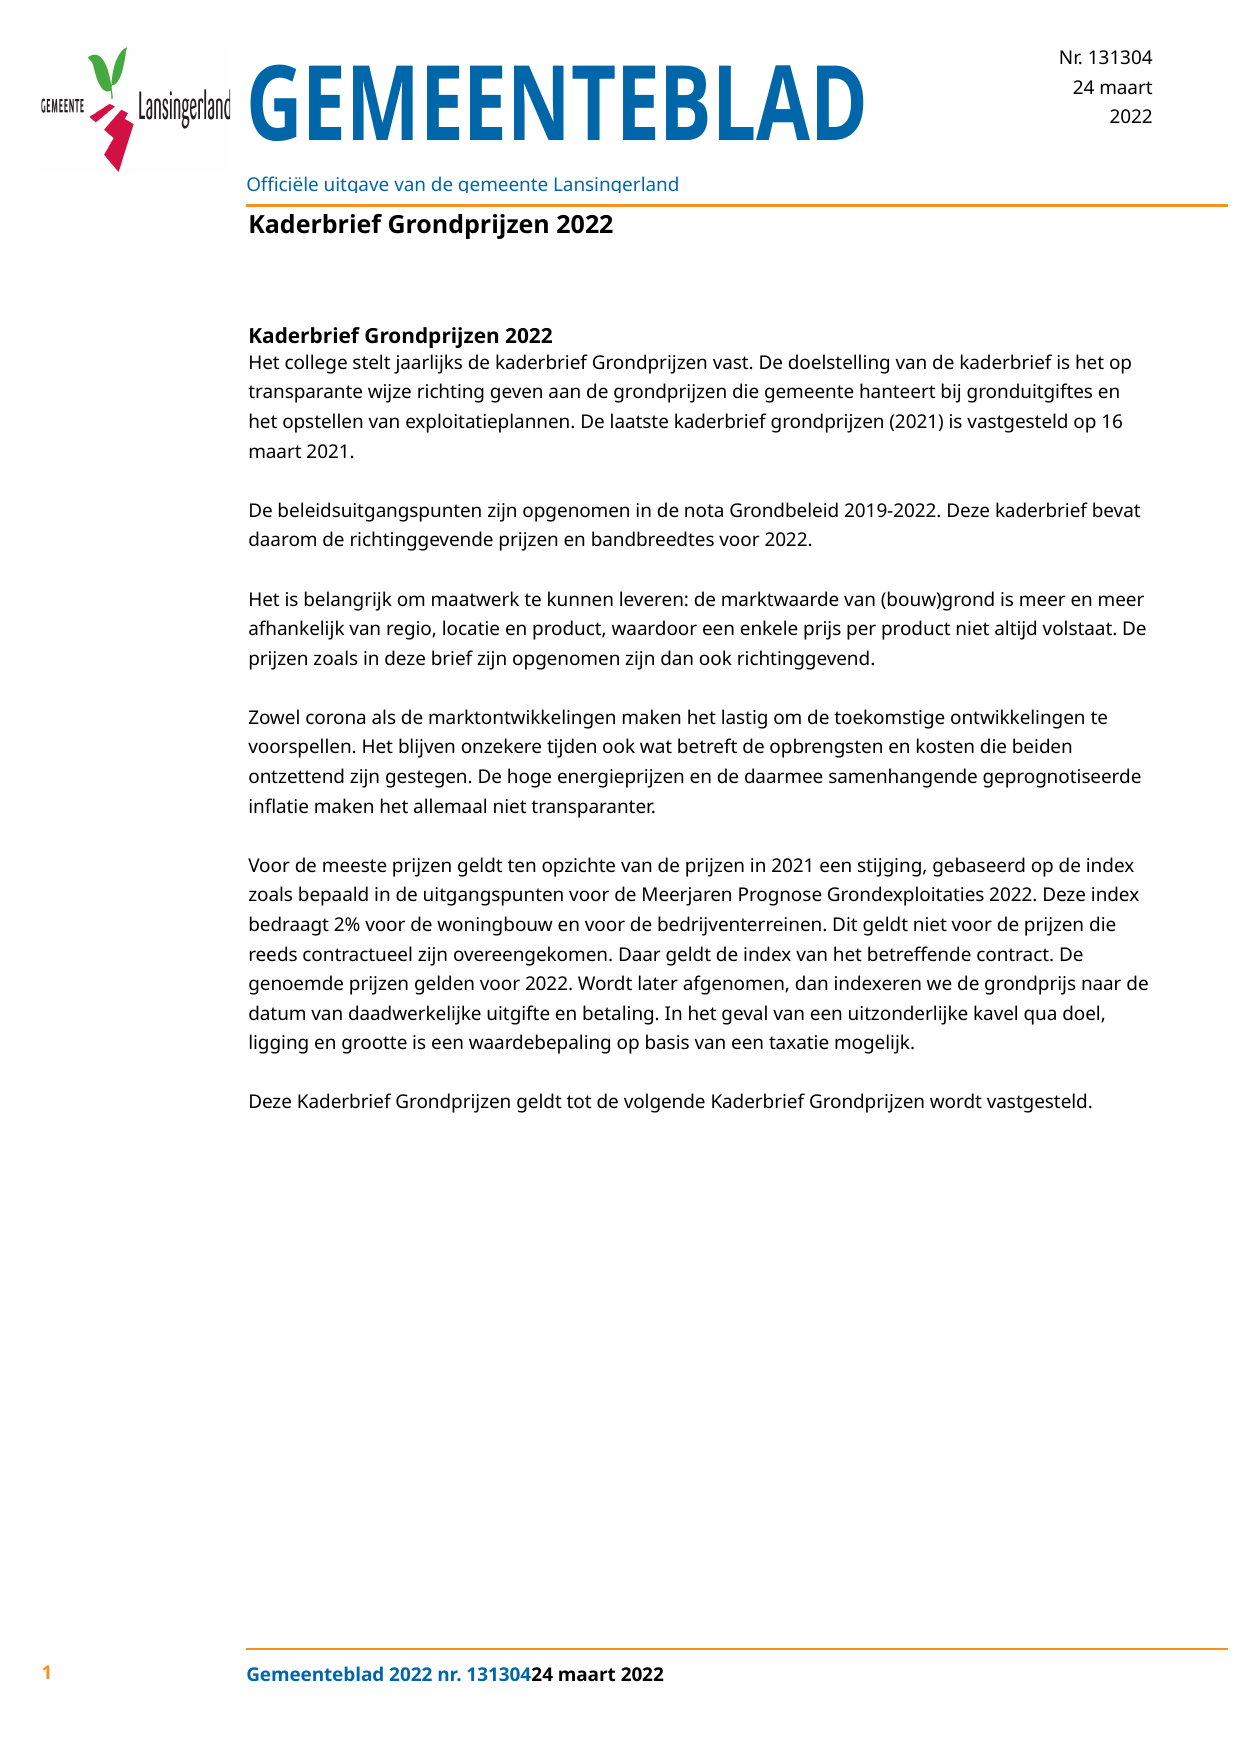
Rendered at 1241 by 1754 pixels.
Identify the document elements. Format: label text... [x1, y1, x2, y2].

text Deze Kaderbrief Grondprijzen geldt tot de volgende Kaderbrief Grondprijzen wordt vastgesteld. [248, 1089, 1152, 1114]
text De beleidsuitgangspunten zijn opgenomen in de nota Grondbeleid 2019-2022. Deze kaderbrief bevat daarom de richtinggevende prijzen en bandbreedtes voor 2022. [248, 497, 1152, 552]
text Kaderbrief Grondprijzen 2022 [248, 207, 1152, 241]
text Kaderbrief Grondprijzen 2022 [248, 321, 1152, 349]
text Het college stelt jaarlijks de kaderbrief Grondprijzen vast. De doelstelling van de kaderbrief is het op transparante wijze richting geven aan de grondprijzen die gemeente hanteert bij gronduitgiftes en het opstellen van exploitatieplannen. De laatste kaderbrief grondprijzen (2021) is vastgesteld op 16 maart 2021. [248, 349, 1152, 464]
picture [41, 47, 231, 172]
text Het is belangrijk om maatwerk te kunnen leveren: de marktwaarde van (bouw)grond is meer en meer afhankelijk van regio, locatie en product, waardoor een enkele prijs per product niet altijd volstaat. De prijzen zoals in deze brief zijn opgenomen zijn dan ook richtinggevend. [248, 586, 1152, 671]
text Zowel corona als de marktontwikkelingen maken het lastig om de toekomstige ontwikkelingen te voorspellen. Het blijven onzekere tijden ook wat betreft de opbrengsten en kosten die beiden ontzettend zijn gestegen. De hoge energieprijzen en de daarmee samenhangende geprognotiseerde inflatie maken het allemaal niet transparanter. [248, 704, 1152, 819]
text Voor de meeste prijzen geldt ten opzichte van de prijzen in 2021 een stijging, gebaseerd op de index zoals bepaald in de uitgangspunten voor de Meerjaren Prognose Grondexploitaties 2022. Deze index bedraagt 2% voor de woningbouw en voor de bedrijventerreinen. Dit geldt niet voor de prijzen die reeds contractueel zijn overeengekomen. Daar geldt de index van het betreffende contract. De genoemde prijzen gelden voor 2022. Wordt later afgenomen, dan indexeren we de grondprijs naar de datum van daadwerkelijke uitgifte en betaling. In het geval van een uitzonderlijke kavel qua doel, ligging en grootte is een waardebepaling op basis van een taxatie mogelijk. [248, 852, 1152, 1055]
